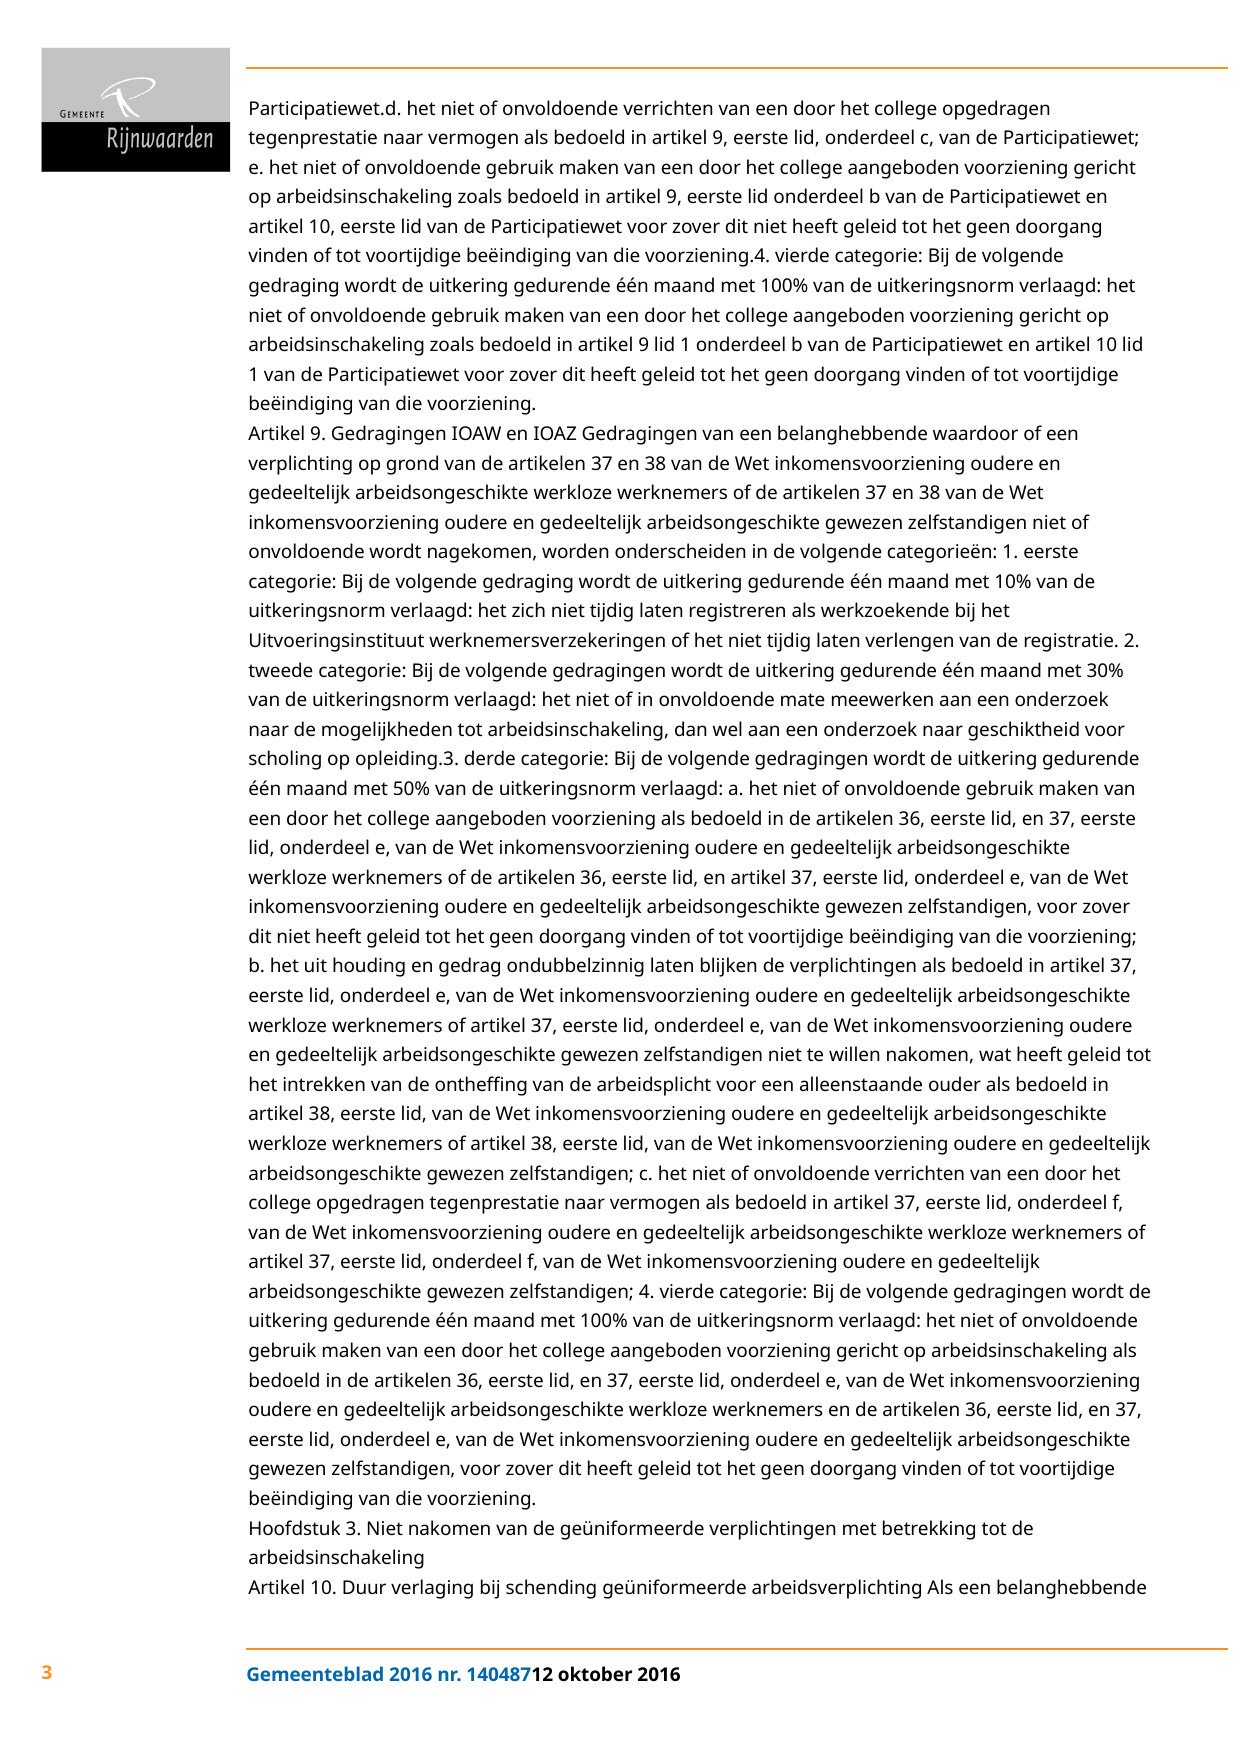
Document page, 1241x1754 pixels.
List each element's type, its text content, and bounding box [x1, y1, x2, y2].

text Hoofdstuk 3. Niet nakomen van de geüniformeerde verplichtingen met betrekking tot de arbeidsinschakeling [248, 1515, 1152, 1570]
text Participatiewet.d. het niet of onvoldoende verrichten van een door het college opgedragen tegenprestatie naar vermogen als bedoeld in artikel 9, eerste lid, onderdeel c, van de Participatiewet; e. het niet of onvoldoende gebruik maken van een door het college aangeboden voorziening gericht op arbeidsinschakeling zoals bedoeld in artikel 9, eerste lid onderdeel b van de Participatiewet en artikel 10, eerste lid van de Participatiewet voor zover dit niet heeft geleid tot het geen doorgang vinden of tot voortijdige beëindiging van die voorziening.4. vierde categorie: Bij de volgende gedraging wordt de uitkering gedurende één maand met 100% van de uitkeringsnorm verlaagd: het niet of onvoldoende gebruik maken van een door het college aangeboden voorziening gericht op arbeidsinschakeling zoals bedoeld in artikel 9 lid 1 onderdeel b van de Participatiewet en artikel 10 lid 1 van de Participatiewet voor zover dit heeft geleid tot het geen doorgang vinden of tot voortijdige beëindiging van die voorziening. [248, 95, 1152, 416]
text Artikel 9. Gedragingen IOAW en IOAZ Gedragingen van een belanghebbende waardoor of een verplichting op grond van de artikelen 37 en 38 van de Wet inkomensvoorziening oudere en gedeeltelijk arbeidsongeschikte werkloze werknemers of de artikelen 37 en 38 van de Wet inkomensvoorziening oudere en gedeeltelijk arbeidsongeschikte gewezen zelfstandigen niet of onvoldoende wordt nagekomen, worden onderscheiden in de volgende categorieën: 1. eerste categorie: Bij de volgende gedraging wordt de uitkering gedurende één maand met 10% van de uitkeringsnorm verlaagd: het zich niet tijdig laten registreren als werkzoekende bij het Uitvoeringsinstituut werknemersverzekeringen of het niet tijdig laten verlengen van de registratie. 2. tweede categorie: Bij de volgende gedragingen wordt de uitkering gedurende één maand met 30% van de uitkeringsnorm verlaagd: het niet of in onvoldoende mate meewerken aan een onderzoek naar de mogelijkheden tot arbeidsinschakeling, dan wel aan een onderzoek naar geschiktheid voor scholing op opleiding.3. derde categorie: Bij de volgende gedragingen wordt de uitkering gedurende één maand met 50% van de uitkeringsnorm verlaagd: a. het niet of onvoldoende gebruik maken van een door het college aangeboden voorziening als bedoeld in de artikelen 36, eerste lid, en 37, eerste lid, onderdeel e, van de Wet inkomensvoorziening oudere en gedeeltelijk arbeidsongeschikte werkloze werknemers of de artikelen 36, eerste lid, en artikel 37, eerste lid, onderdeel e, van de Wet inkomensvoorziening oudere en gedeeltelijk arbeidsongeschikte gewezen zelfstandigen, voor zover dit niet heeft geleid tot het geen doorgang vinden of tot voortijdige beëindiging van die voorziening; b. het uit houding en gedrag ondubbelzinnig laten blijken de verplichtingen als bedoeld in artikel 37, eerste lid, onderdeel e, van de Wet inkomensvoorziening oudere en gedeeltelijk arbeidsongeschikte werkloze werknemers of artikel 37, eerste lid, onderdeel e, van de Wet inkomensvoorziening oudere en gedeeltelijk arbeidsongeschikte gewezen zelfstandigen niet te willen nakomen, wat heeft geleid tot het intrekken van de ontheffing van de arbeidsplicht voor een alleenstaande ouder als bedoeld in artikel 38, eerste lid, van de Wet inkomensvoorziening oudere en gedeeltelijk arbeidsongeschikte werkloze werknemers of artikel 38, eerste lid, van de Wet inkomensvoorziening oudere en gedeeltelijk arbeidsongeschikte gewezen zelfstandigen; c. het niet of onvoldoende verrichten van een door het college opgedragen tegenprestatie naar vermogen als bedoeld in artikel 37, eerste lid, onderdeel f, van de Wet inkomensvoorziening oudere en gedeeltelijk arbeidsongeschikte werkloze werknemers of artikel 37, eerste lid, onderdeel f, van de Wet inkomensvoorziening oudere en gedeeltelijk arbeidsongeschikte gewezen zelfstandigen; 4. vierde categorie: Bij de volgende gedragingen wordt de uitkering gedurende één maand met 100% van de uitkeringsnorm verlaagd: het niet of onvoldoende gebruik maken van een door het college aangeboden voorziening gericht op arbeidsinschakeling als bedoeld in de artikelen 36, eerste lid, en 37, eerste lid, onderdeel e, van de Wet inkomensvoorziening oudere en gedeeltelijk arbeidsongeschikte werkloze werknemers en de artikelen 36, eerste lid, en 37, eerste lid, onderdeel e, van de Wet inkomensvoorziening oudere en gedeeltelijk arbeidsongeschikte gewezen zelfstandigen, voor zover dit heeft geleid tot het geen doorgang vinden of tot voortijdige beëindiging van die voorziening. [248, 420, 1152, 1511]
picture [41, 47, 231, 172]
text Artikel 10. Duur verlaging bij schending geüniformeerde arbeidsverplichting Als een belanghebbende [248, 1574, 1152, 1600]
